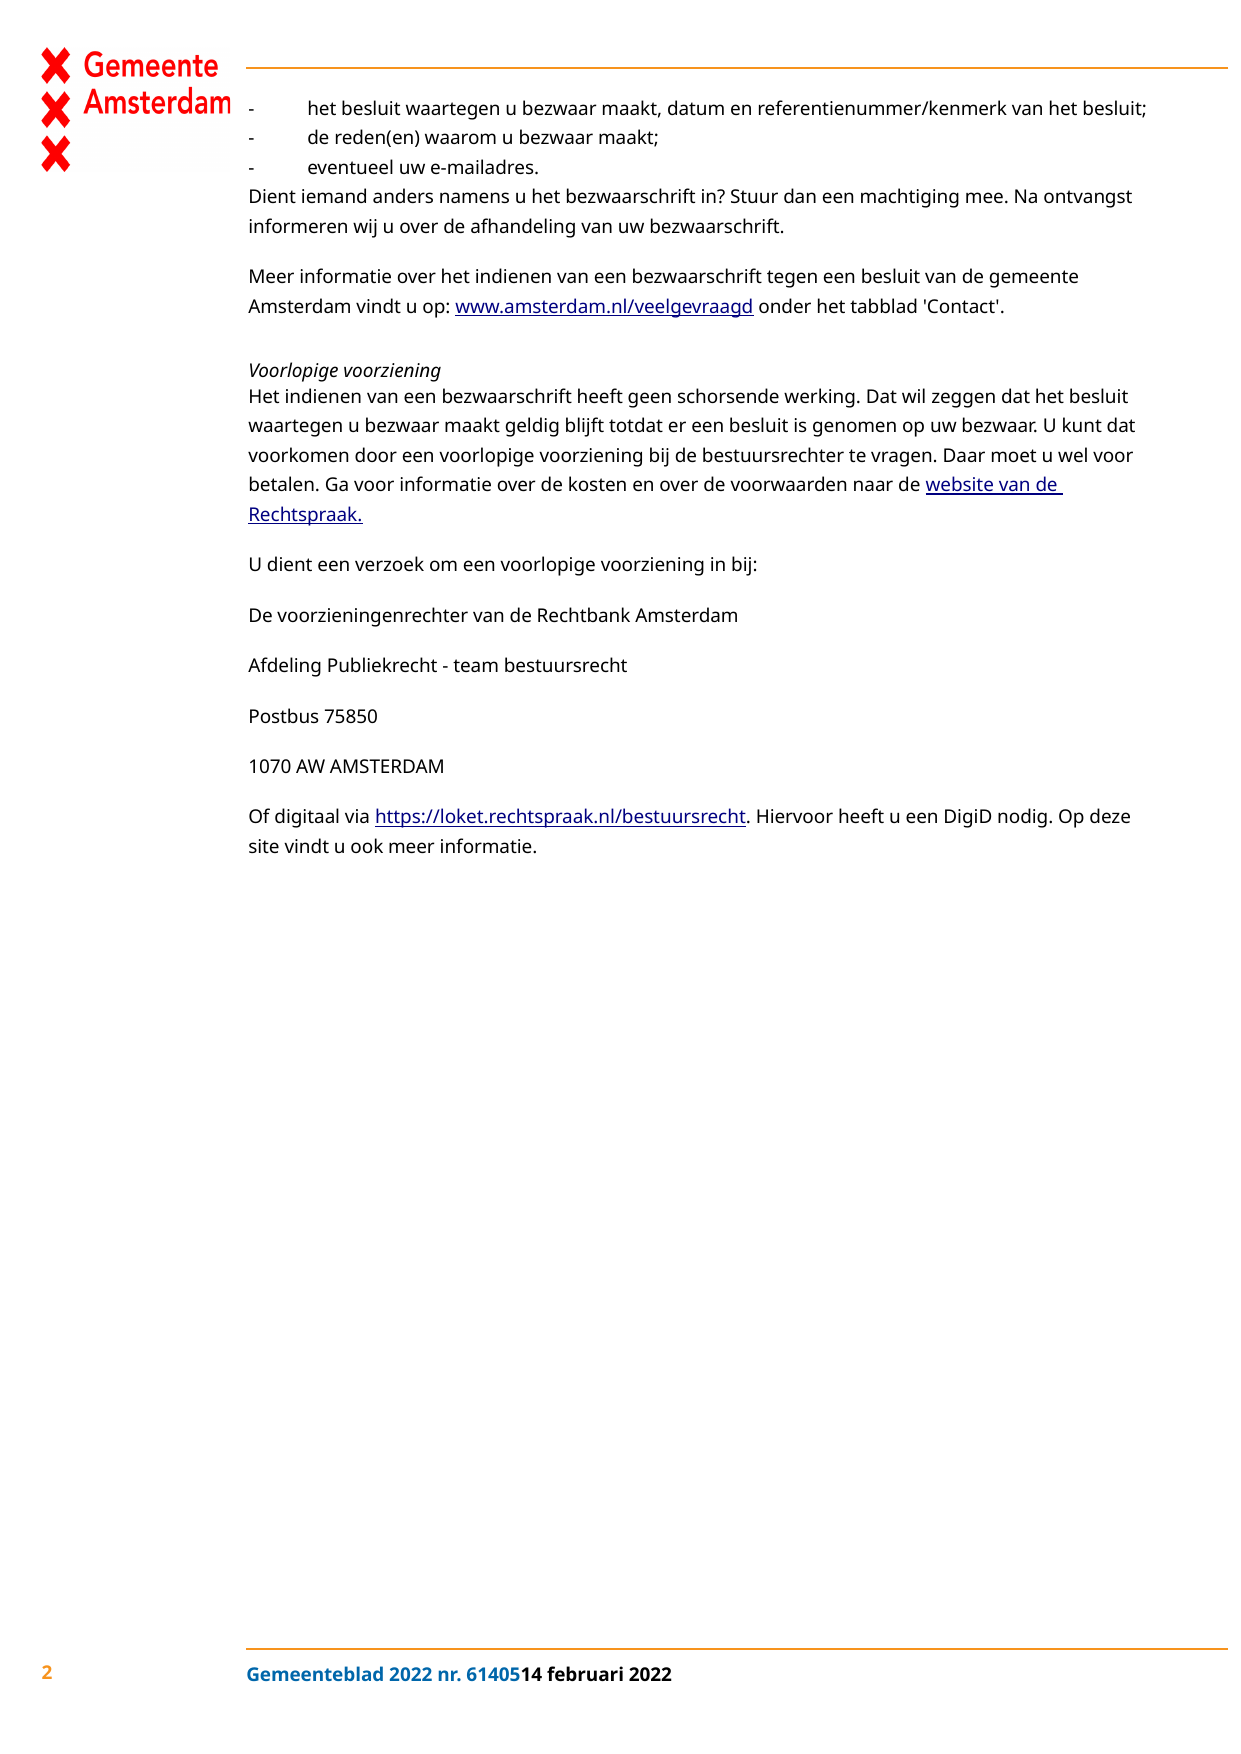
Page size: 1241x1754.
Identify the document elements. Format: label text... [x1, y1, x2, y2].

picture [41, 47, 231, 172]
text 1070 AW AMSTERDAM [248, 753, 1152, 779]
text Of digitaal via https://loket.rechtspraak.nl/bestuursrecht. Hiervoor heeft u een DigiD nodig. Op deze site vindt u ook meer informatie. [248, 804, 1152, 859]
text Postbus 75850 [248, 703, 1152, 728]
text Dient iemand anders namens u het bezwaarschrift in? Stuur dan een machtiging mee. Na ontvangst informeren wij u over de afhandeling van uw bezwaarschrift. [248, 183, 1152, 239]
list de reden(en) waarom u bezwaar maakt; [248, 124, 1152, 150]
text Het indienen van een bezwaarschrift heeft geen schorsende werking. Dat wil zeggen dat het besluit waartegen u bezwaar maakt geldig blijft totdat er een besluit is genomen op uw bezwaar. U kunt dat voorkomen door een voorlopige voorziening bij de bestuursrechter te vragen. Daar moet u wel voor betalen. Ga voor informatie over de kosten en over de voorwaarden naar de website van de Rechtspraak. [248, 383, 1152, 527]
list het besluit waartegen u bezwaar maakt, datum en referentienummer/kenmerk van het besluit; [248, 95, 1152, 121]
text Voorlopige voorziening [248, 357, 1152, 383]
text Afdeling Publiekrecht - team bestuursrecht [248, 652, 1152, 678]
list eventueel uw e-mailadres. [248, 154, 1152, 180]
text De voorzieningenrechter van de Rechtbank Amsterdam [248, 602, 1152, 628]
text Meer informatie over het indienen van een bezwaarschrift tegen een besluit van de gemeente Amsterdam vindt u op: www.amsterdam.nl/veelgevraagd onder het tabblad 'Contact'. [248, 263, 1152, 319]
text U dient een verzoek om een voorlopige voorziening in bij: [248, 552, 1152, 577]
